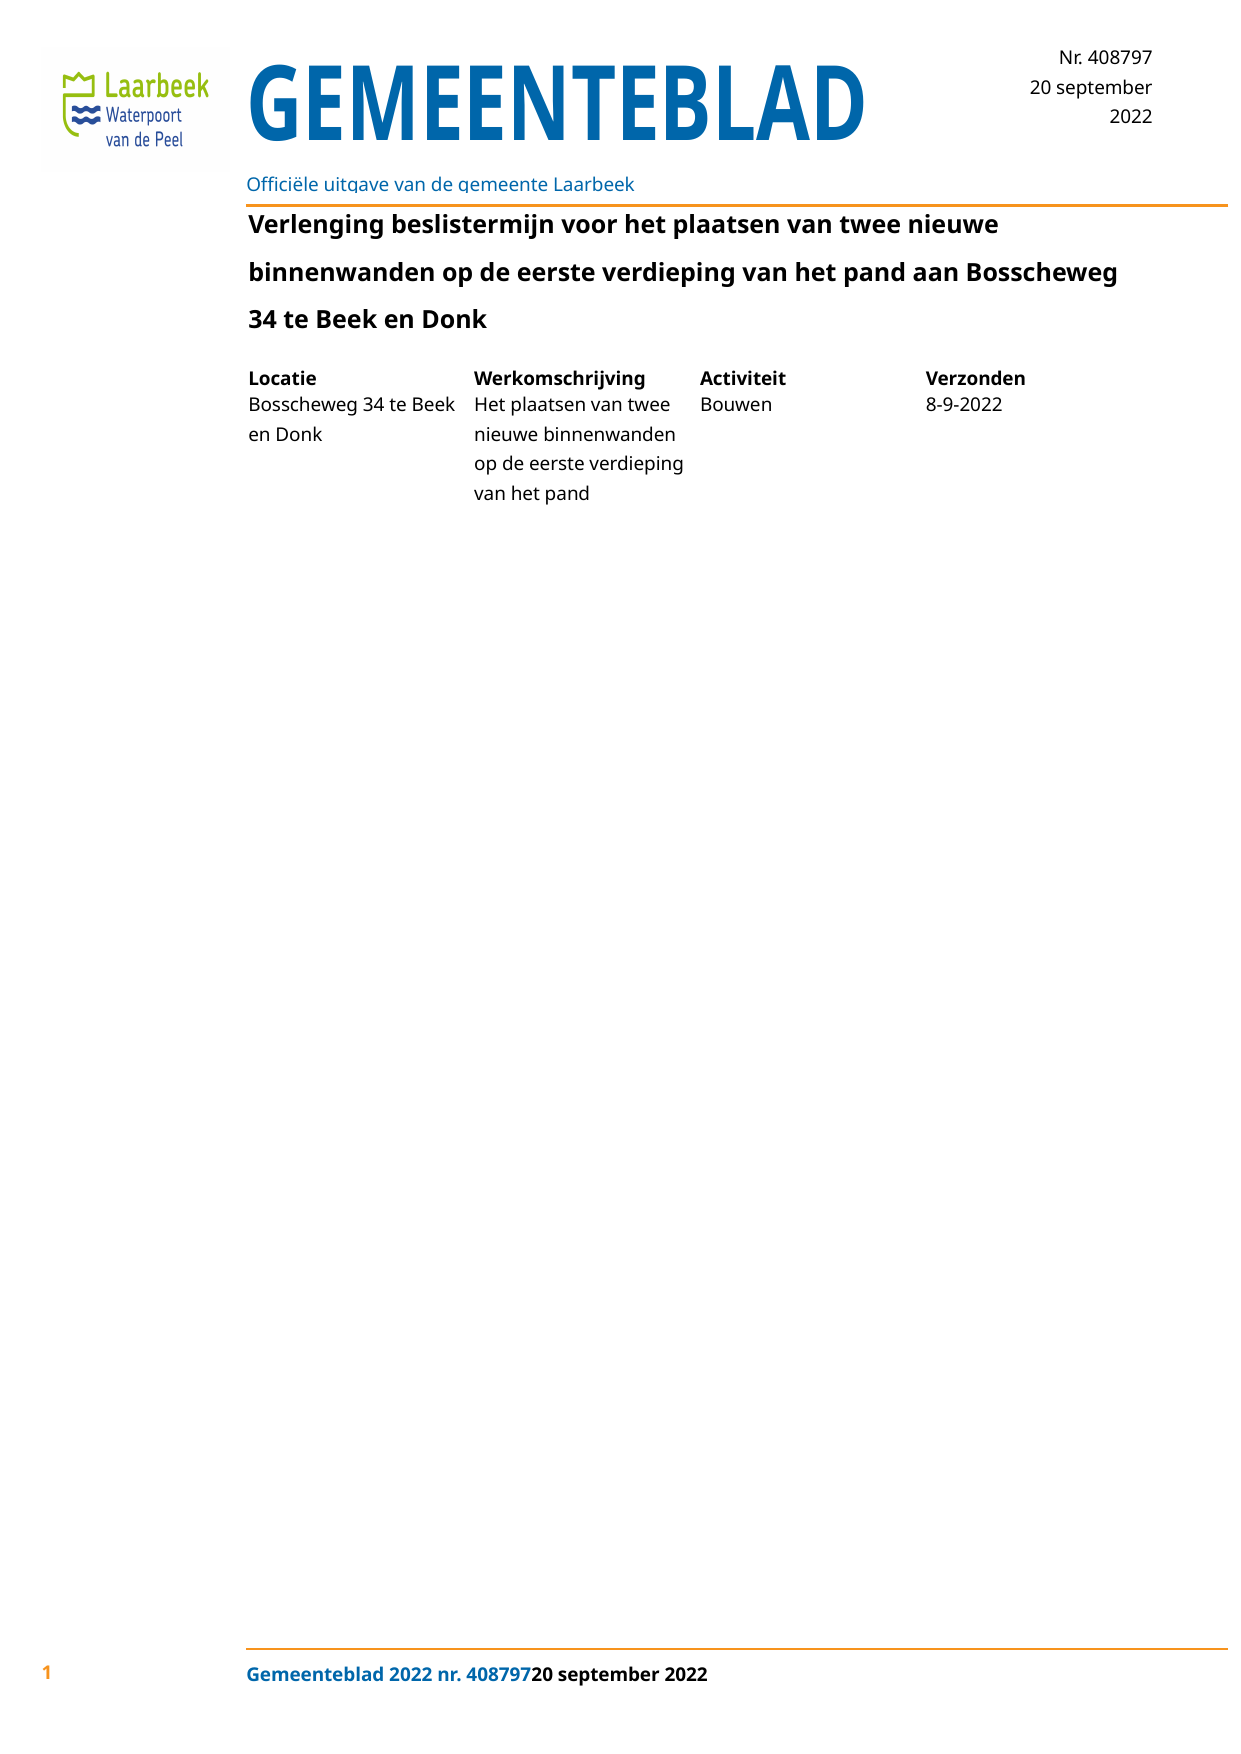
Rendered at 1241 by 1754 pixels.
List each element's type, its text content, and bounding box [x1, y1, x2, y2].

table_cell Bouwen [700, 391, 926, 506]
picture [41, 47, 231, 172]
text Verlenging beslistermijn voor het plaatsen van twee nieuwe binnenwanden op de eerste verdieping van het pand aan Bosscheweg 34 te Beek en Donk [248, 207, 1152, 336]
table_cell 8-9-2022 [926, 391, 1152, 506]
table_cell Bosscheweg 34 te Beek en Donk [248, 391, 474, 506]
table_header Locatie [248, 366, 474, 391]
table_header Werkomschrijving [474, 366, 700, 391]
table_header Verzonden [926, 366, 1152, 391]
table_header Activiteit [700, 366, 926, 391]
table_cell Het plaatsen van twee nieuwe binnenwanden op de eerste verdieping van het pand [474, 391, 700, 506]
